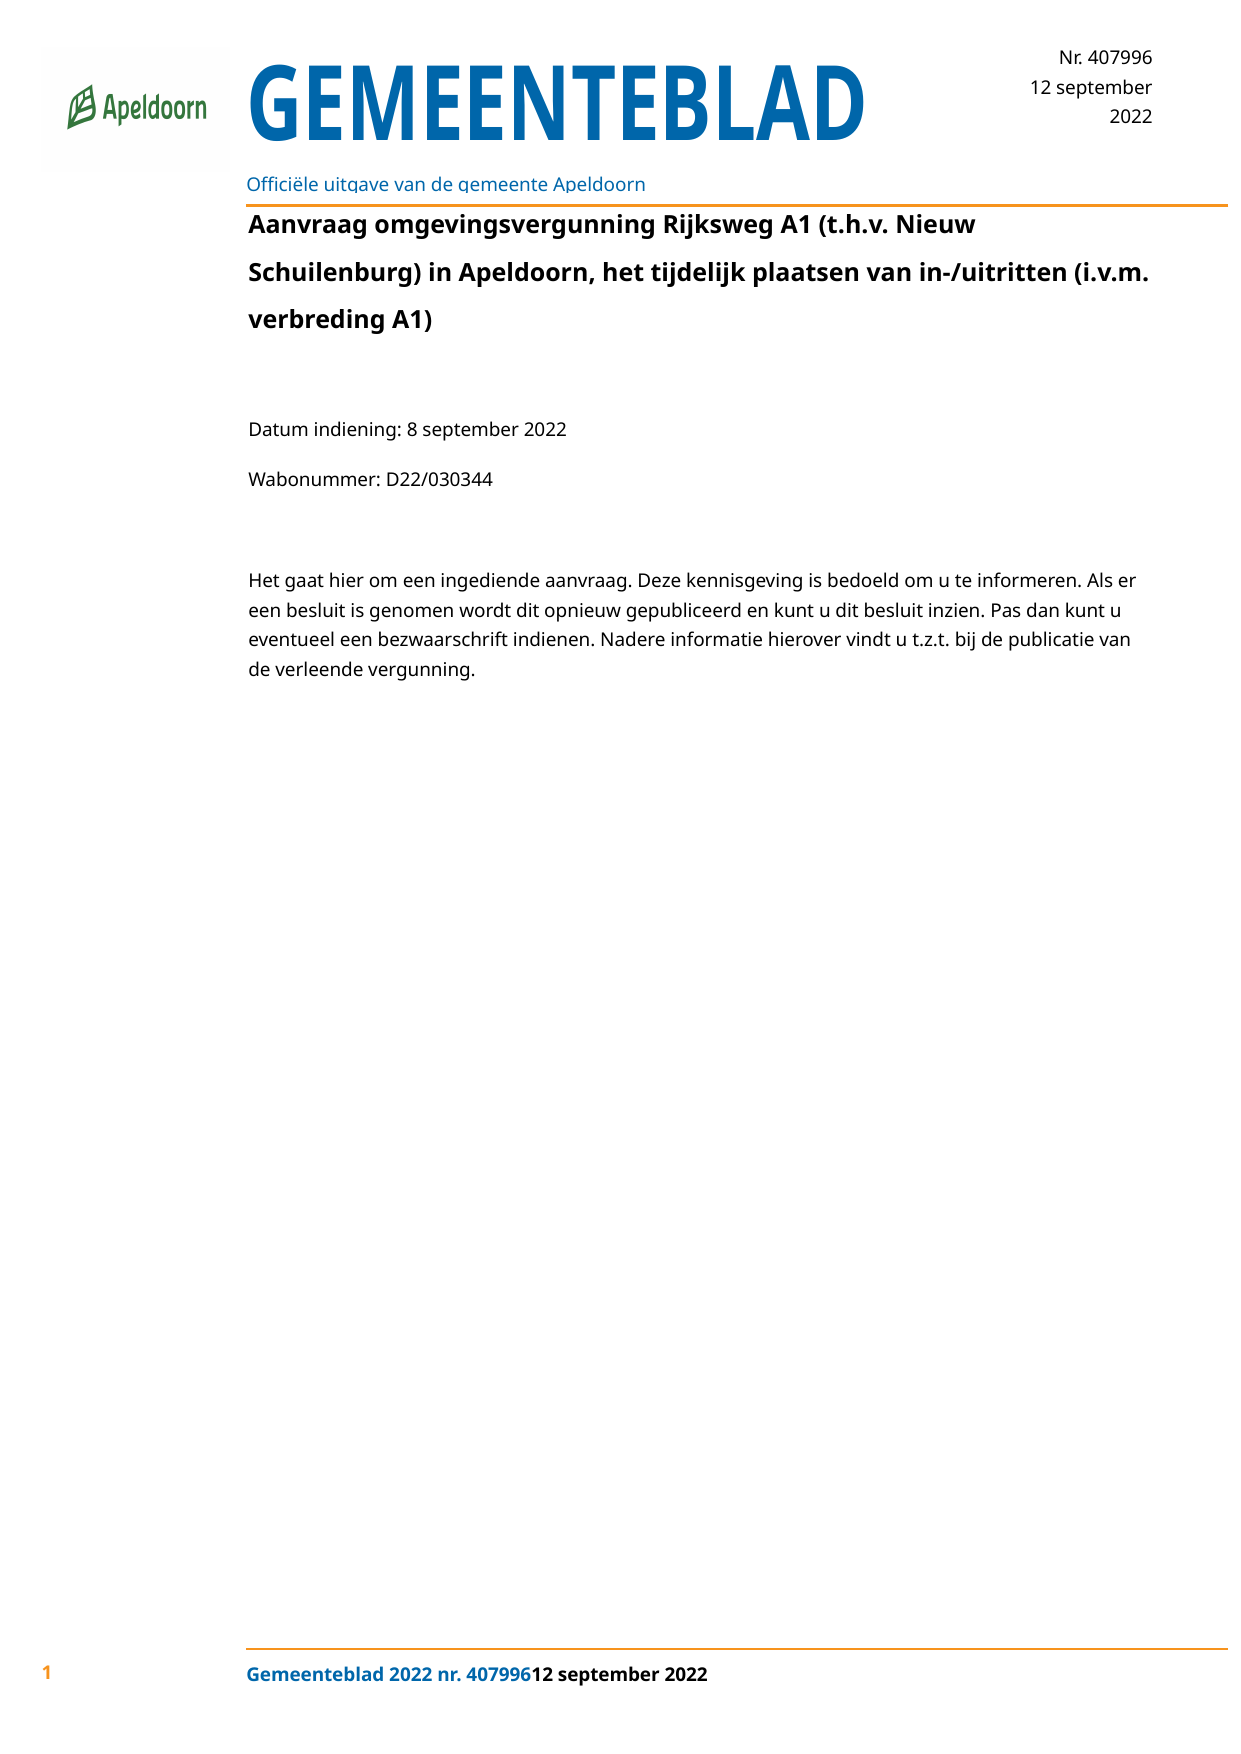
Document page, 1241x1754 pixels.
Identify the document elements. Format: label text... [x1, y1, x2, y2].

text Wabonummer: D22/030344 [248, 466, 1152, 492]
text Aanvraag omgevingsvergunning Rijksweg A1 (t.h.v. Nieuw Schuilenburg) in Apeldoorn, het tijdelijk plaatsen van in-/uitritten (i.v.m. verbreding A1) [248, 207, 1152, 336]
text Datum indiening: 8 september 2022 [248, 416, 1152, 442]
picture [41, 47, 231, 172]
text Het gaat hier om een ingediende aanvraag. Deze kennisgeving is bedoeld om u te informeren. Als er een besluit is genomen wordt dit opnieuw gepubliceerd en kunt u dit besluit inzien. Pas dan kunt u eventueel een bezwaarschrift indienen. Nadere informatie hierover vindt u t.z.t. bij de publicatie van de verleende vergunning. [248, 567, 1152, 682]
